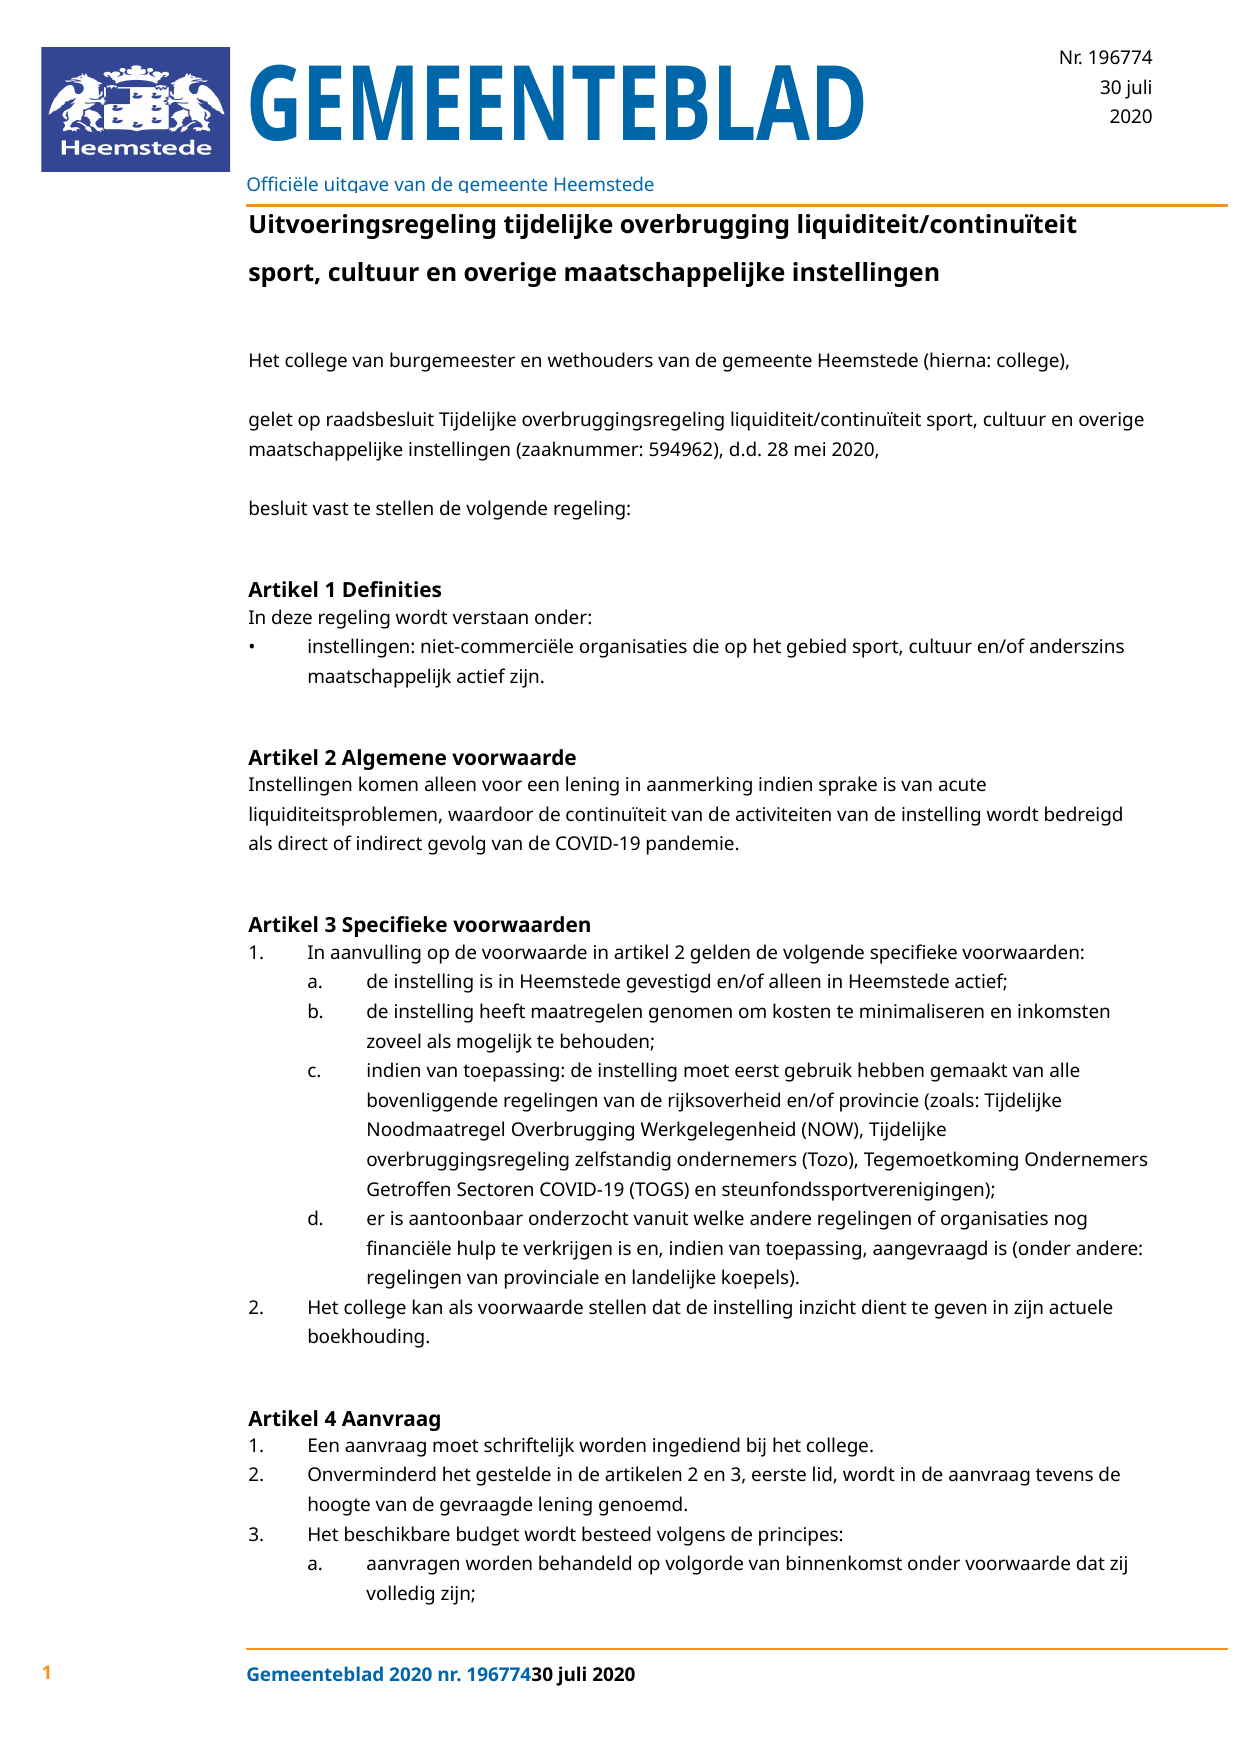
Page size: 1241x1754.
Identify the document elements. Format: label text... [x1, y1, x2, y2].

text Het college van burgemeester en wethouders van de gemeente Heemstede (hierna: college), [248, 347, 1152, 373]
list Het beschikbare budget wordt besteed volgens de principes: [248, 1521, 1152, 1547]
list de instelling heeft maatregelen genomen om kosten te minimaliseren en inkomsten zoveel als mogelijk te behouden; [307, 998, 1152, 1053]
list aanvragen worden behandeld op volgorde van binnenkomst onder voorwaarde dat zij volledig zijn; [307, 1550, 1152, 1606]
list In aanvulling op de voorwaarde in artikel 2 gelden de volgende specifieke voorwaarden: [248, 939, 1152, 965]
text Artikel 2 Algemene voorwaarde [248, 743, 1152, 771]
list de instelling is in Heemstede gevestigd en/of alleen in Heemstede actief; [307, 969, 1152, 994]
text gelet op raadsbesluit Tijdelijke overbruggingsregeling liquiditeit/continuïteit sport, cultuur en overige maatschappelijke instellingen (zaaknummer: 594962), d.d. 28 mei 2020, [248, 407, 1152, 462]
list indien van toepassing: de instelling moet eerst gebruik hebben gemaakt van alle bovenliggende regelingen van de rijksoverheid en/of provincie (zoals: Tijdelijke Noodmaatregel Overbrugging Werkgelegenheid (NOW), Tijdelijke overbruggingsregeling zelfstandig ondernemers (Tozo), Tegemoetkoming Ondernemers Getroffen Sectoren COVID-19 (TOGS) en steunfondssportverenigingen); [307, 1057, 1152, 1201]
list Het college kan als voorwaarde stellen dat de instelling inzicht dient te geven in zijn actuele boekhouding. [248, 1294, 1152, 1349]
text Uitvoeringsregeling tijdelijke overbrugging liquiditeit/continuïteit sport, cultuur en overige maatschappelijke instellingen [248, 207, 1152, 288]
picture [41, 47, 231, 172]
text In deze regeling wordt verstaan onder: [248, 604, 1152, 629]
text Artikel 3 Specifieke voorwaarden [248, 911, 1152, 939]
text Artikel 1 Definities [248, 575, 1152, 604]
list er is aantoonbaar onderzocht vanuit welke andere regelingen of organisaties nog financiële hulp te verkrijgen is en, indien van toepassing, aangevraagd is (onder andere: regelingen van provinciale en landelijke koepels). [307, 1205, 1152, 1290]
list instellingen: niet-commerciële organisaties die op het gebied sport, cultuur en/of anderszins maatschappelijk actief zijn. [248, 633, 1152, 689]
text Instellingen komen alleen voor een lening in aanmerking indien sprake is van acute liquiditeitsproblemen, waardoor de continuïteit van de activiteiten van de instelling wordt bedreigd als direct of indirect gevolg van de COVID-19 pandemie. [248, 771, 1152, 856]
list Een aanvraag moet schriftelijk worden ingediend bij het college. [248, 1432, 1152, 1458]
text besluit vast te stellen de volgende regeling: [248, 495, 1152, 521]
list Onverminderd het gestelde in de artikelen 2 en 3, eerste lid, wordt in de aanvraag tevens de hoogte van de gevraagde lening genoemd. [248, 1462, 1152, 1517]
text Artikel 4 Aanvraag [248, 1404, 1152, 1432]
